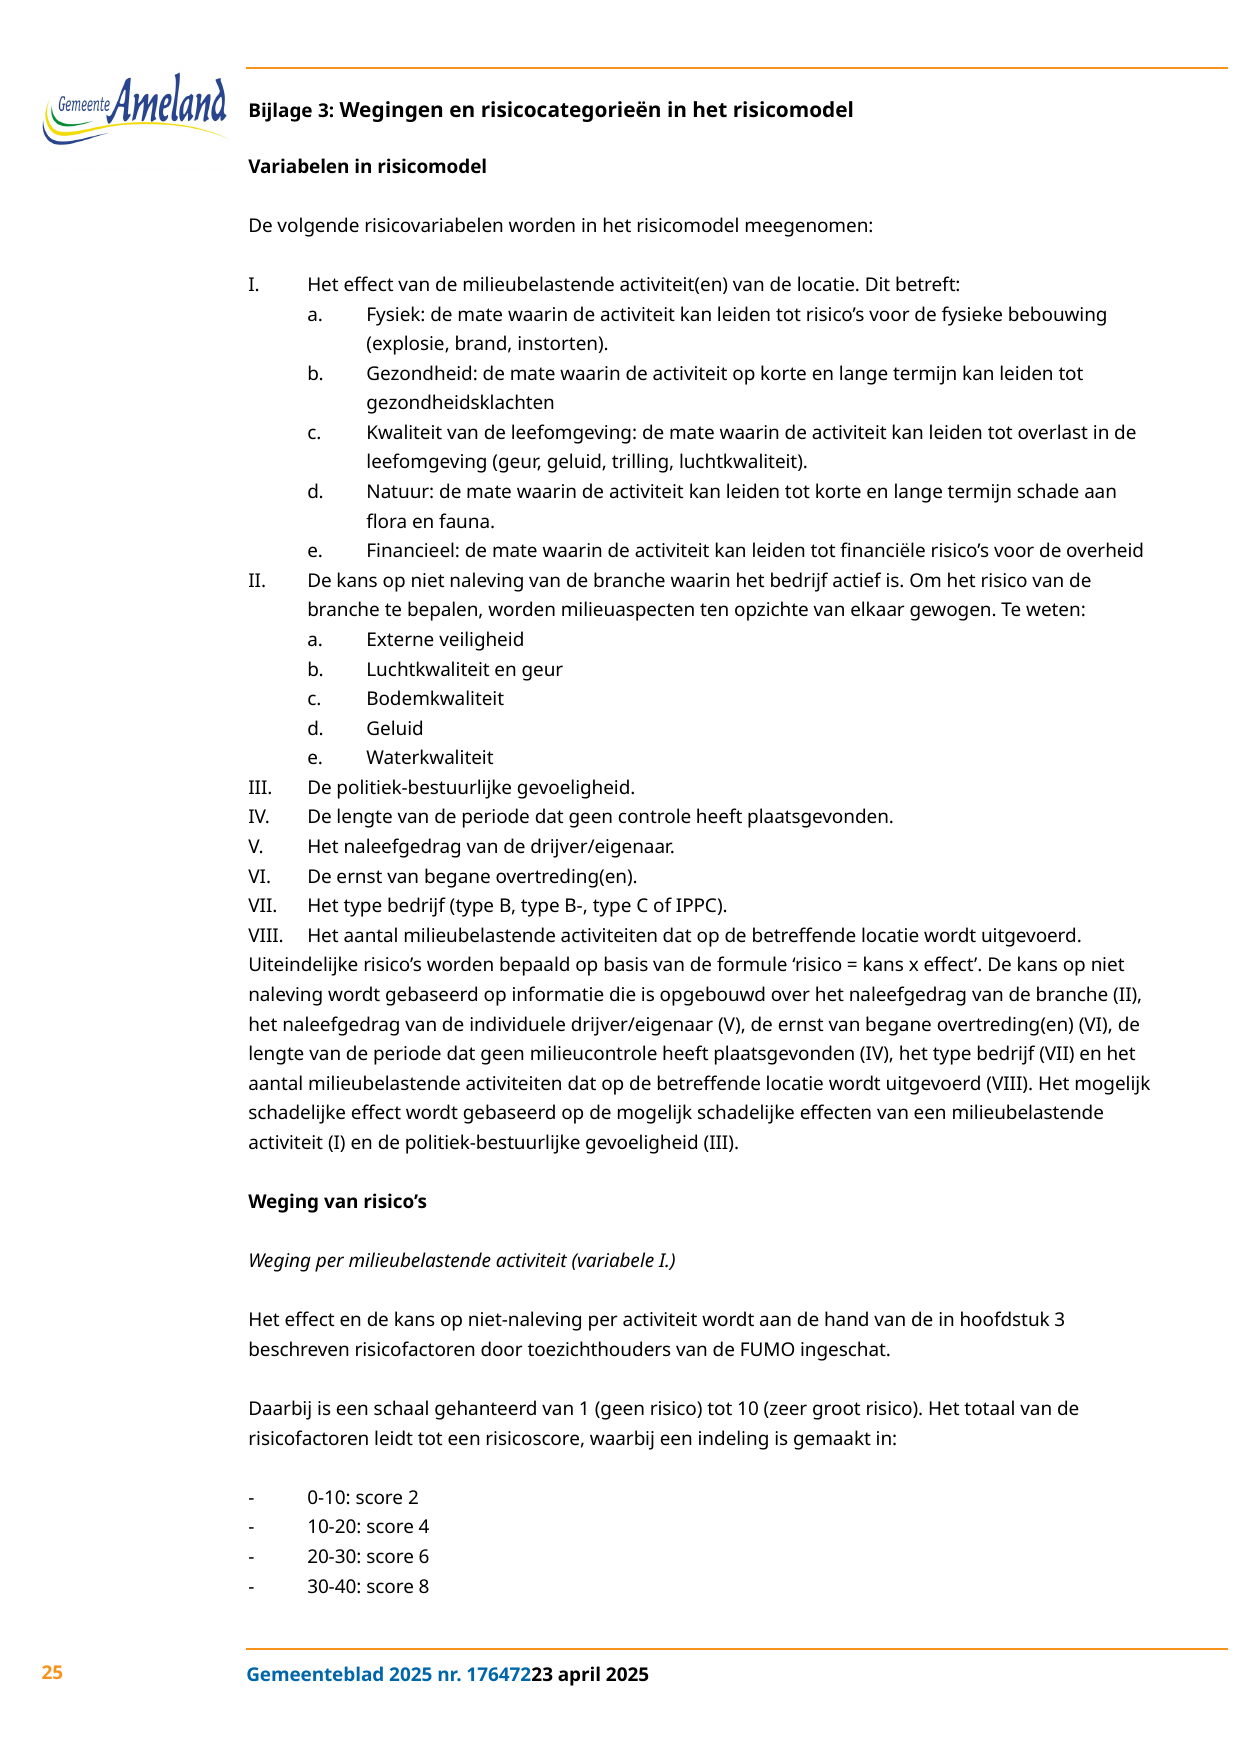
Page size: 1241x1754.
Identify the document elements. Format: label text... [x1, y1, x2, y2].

list 20-30: score 6 [248, 1543, 1152, 1569]
text Uiteindelijke risico’s worden bepaald op basis van de formule ‘risico = kans x effect’. De kans op niet naleving wordt gebaseerd op informatie die is opgebouwd over het naleefgedrag van de branche (II), het naleefgedrag van de individuele drijver/eigenaar (V), de ernst van begane overtreding(en) (VI), de lengte van de periode dat geen milieucontrole heeft plaatsgevonden (IV), het type bedrijf (VII) en het aantal milieubelastende activiteiten dat op de betreffende locatie wordt uitgevoerd (VIII). Het mogelijk schadelijke effect wordt gebaseerd op de mogelijk schadelijke effecten van een milieubelastende activiteit (I) en de politiek-bestuurlijke gevoeligheid (III). [248, 952, 1152, 1155]
text Daarbij is een schaal gehanteerd van 1 (geen risico) tot 10 (zeer groot risico). Het totaal van de risicofactoren leidt tot een risicoscore, waarbij een indeling is gemaakt in: [248, 1395, 1152, 1451]
text Bijlage 3: Wegingen en risicocategorieën in het risicomodel [248, 95, 1152, 123]
list Bodemkwaliteit [307, 685, 1152, 711]
list Fysiek: de mate waarin de activiteit kan leiden tot risico’s voor de fysieke bebouwing (explosie, brand, instorten). [307, 301, 1152, 356]
text Het effect en de kans op niet-naleving per activiteit wordt aan de hand van de in hoofdstuk 3 beschreven risicofactoren door toezichthouders van de FUMO ingeschat. [248, 1307, 1152, 1362]
list 0-10: score 2 [248, 1484, 1152, 1510]
text Weging per milieubelastende activiteit (variabele I.) [248, 1247, 1152, 1273]
text Variabelen in risicomodel [248, 153, 1152, 179]
list Het aantal milieubelastende activiteiten dat op de betreffende locatie wordt uitgevoerd. [248, 922, 1152, 948]
list Externe veiligheid [307, 626, 1152, 652]
picture [41, 47, 231, 172]
list De kans op niet naleving van de branche waarin het bedrijf actief is. Om het risico van de branche te bepalen, worden milieuaspecten ten opzichte van elkaar gewogen. Te weten: [248, 567, 1152, 622]
list Luchtkwaliteit en geur [307, 656, 1152, 682]
list 30-40: score 8 [248, 1573, 1152, 1599]
list Het effect van de milieubelastende activiteit(en) van de locatie. Dit betreft: [248, 271, 1152, 297]
list Financieel: de mate waarin de activiteit kan leiden tot financiële risico’s voor de overheid [307, 537, 1152, 563]
list 10-20: score 4 [248, 1514, 1152, 1539]
list Kwaliteit van de leefomgeving: de mate waarin de activiteit kan leiden tot overlast in de leefomgeving (geur, geluid, trilling, luchtkwaliteit). [307, 419, 1152, 474]
text Weging van risico’s [248, 1188, 1152, 1214]
list Het naleefgedrag van de drijver/eigenaar. [248, 833, 1152, 859]
list Natuur: de mate waarin de activiteit kan leiden tot korte en lange termijn schade aan flora en fauna. [307, 478, 1152, 534]
list De politiek-bestuurlijke gevoeligheid. [248, 774, 1152, 800]
list Gezondheid: de mate waarin de activiteit op korte en lange termijn kan leiden tot gezondheidsklachten [307, 360, 1152, 415]
list De lengte van de periode dat geen controle heeft plaatsgevonden. [248, 804, 1152, 829]
list Waterkwaliteit [307, 744, 1152, 770]
list De ernst van begane overtreding(en). [248, 863, 1152, 889]
list Geluid [307, 715, 1152, 741]
text De volgende risicovariabelen worden in het risicomodel meegenomen: [248, 212, 1152, 238]
list Het type bedrijf (type B, type B-, type C of IPPC). [248, 892, 1152, 918]
